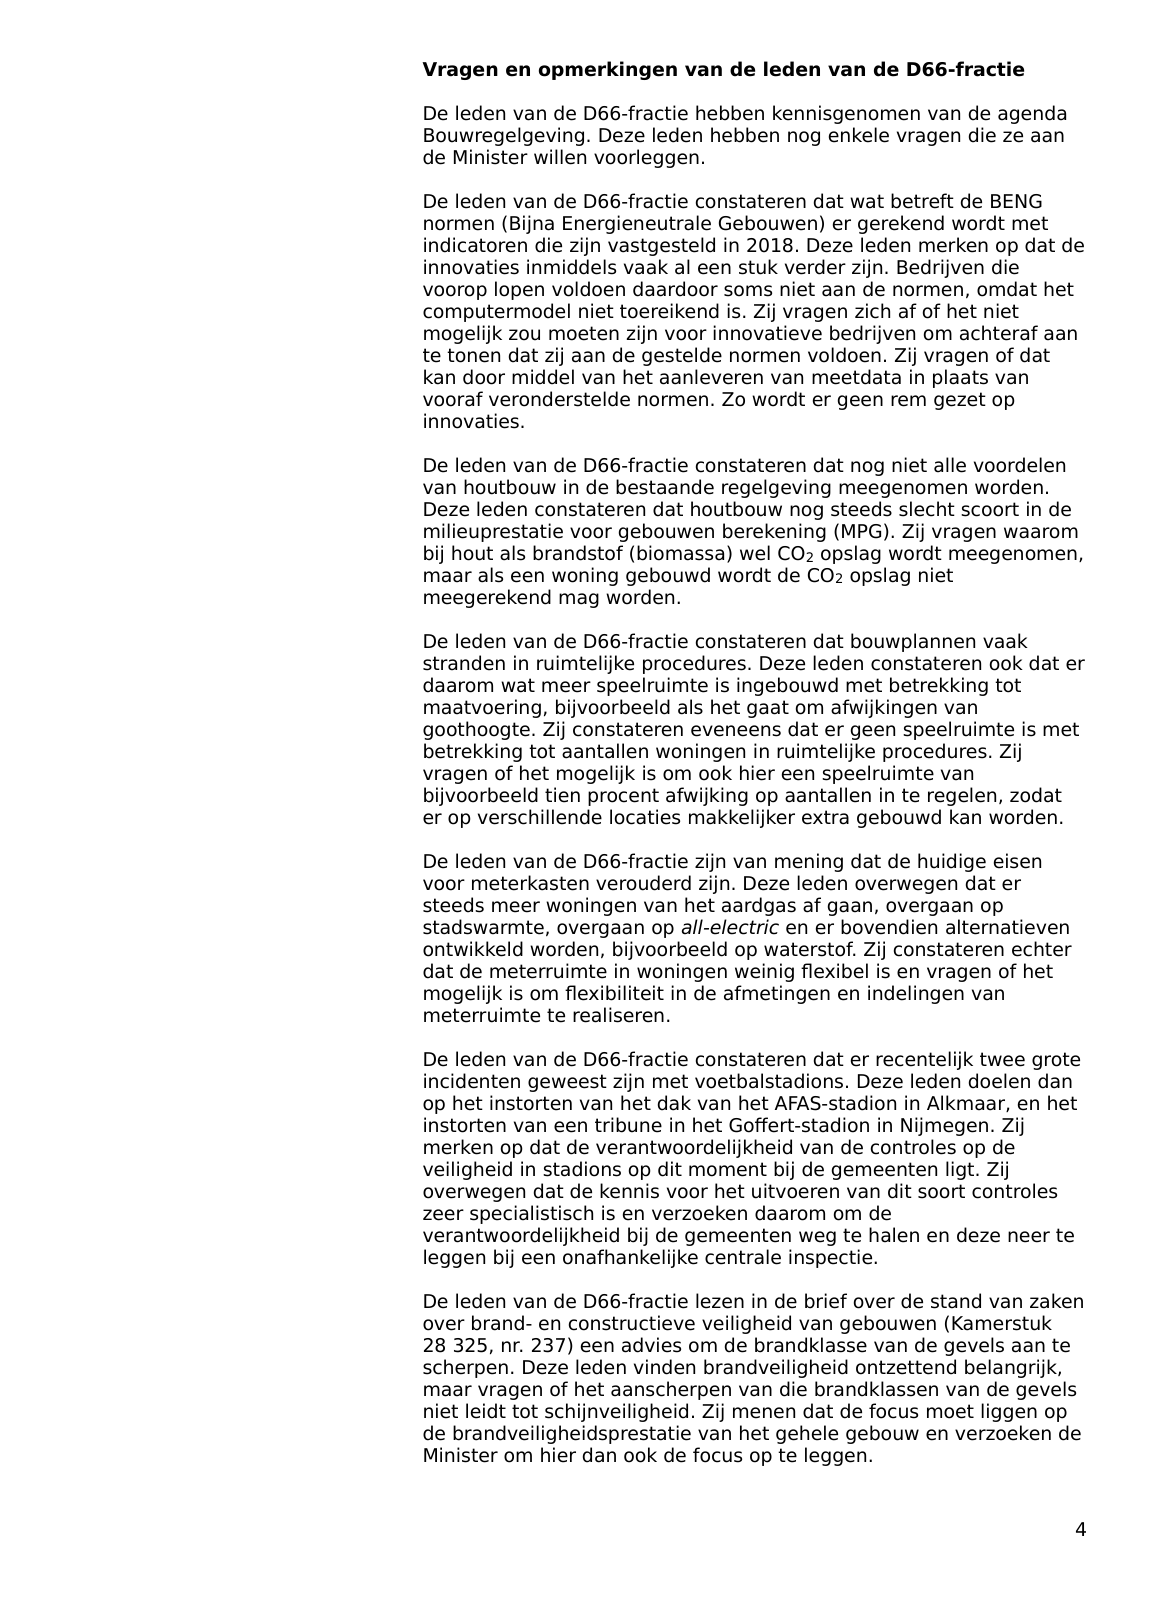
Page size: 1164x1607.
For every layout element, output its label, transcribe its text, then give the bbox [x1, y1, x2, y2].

text De leden van de D66-fractie constateren dat nog niet alle voordelen van houtbouw in de bestaande regelgeving meegenomen worden. Deze leden constateren dat houtbouw nog steeds slecht scoort in de milieuprestatie voor gebouwen berekening (MPG). Zij vragen waarom bij hout als brandstof (biomassa) wel CO2 opslag wordt meegenomen, maar als een woning gebouwd wordt de CO2 opslag niet meegerekend mag worden. [422, 455, 1087, 609]
text De leden van de D66-fractie hebben kennisgenomen van de agenda Bouwregelgeving. Deze leden hebben nog enkele vragen die ze aan de Minister willen voorleggen. [422, 103, 1087, 169]
text De leden van de D66-fractie constateren dat wat betreft de BENG normen (Bijna Energieneutrale Gebouwen) er gerekend wordt met indicatoren die zijn vastgesteld in 2018. Deze leden merken op dat de innovaties inmiddels vaak al een stuk verder zijn. Bedrijven die voorop lopen voldoen daardoor soms niet aan de normen, omdat het computermodel niet toereikend is. Zij vragen zich af of het niet mogelijk zou moeten zijn voor innovatieve bedrijven om achteraf aan te tonen dat zij aan de gestelde normen voldoen. Zij vragen of dat kan door middel van het aanleveren van meetdata in plaats van vooraf veronderstelde normen. Zo wordt er geen rem gezet op innovaties. [422, 191, 1087, 433]
text De leden van de D66-fractie zijn van mening dat de huidige eisen voor meterkasten verouderd zijn. Deze leden overwegen dat er steeds meer woningen van het aardgas af gaan, overgaan op stadswarmte, overgaan op all-electric en er bovendien alternatieven ontwikkeld worden, bijvoorbeeld op waterstof. Zij constateren echter dat de meterruimte in woningen weinig flexibel is en vragen of het mogelijk is om flexibiliteit in de afmetingen en indelingen van meterruimte te realiseren. [422, 851, 1087, 1027]
subtitle Vragen en opmerkingen van de leden van de D66-fractie [422, 59, 1087, 81]
text De leden van de D66-fractie constateren dat bouwplannen vaak stranden in ruimtelijke procedures. Deze leden constateren ook dat er daarom wat meer speelruimte is ingebouwd met betrekking tot maatvoering, bijvoorbeeld als het gaat om afwijkingen van goothoogte. Zij constateren eveneens dat er geen speelruimte is met betrekking tot aantallen woningen in ruimtelijke procedures. Zij vragen of het mogelijk is om ook hier een speelruimte van bijvoorbeeld tien procent afwijking op aantallen in te regelen, zodat er op verschillende locaties makkelijker extra gebouwd kan worden. [422, 631, 1087, 829]
text De leden van de D66-fractie lezen in de brief over de stand van zaken over brand- en constructieve veiligheid van gebouwen (Kamerstuk 28 325, nr. 237) een advies om de brandklasse van de gevels aan te scherpen. Deze leden vinden brandveiligheid ontzettend belangrijk, maar vragen of het aanscherpen van die brandklassen van de gevels niet leidt tot schijnveiligheid. Zij menen dat de focus moet liggen op de brandveiligheidsprestatie van het gehele gebouw en verzoeken de Minister om hier dan ook de focus op te leggen. [422, 1291, 1087, 1467]
text De leden van de D66-fractie constateren dat er recentelijk twee grote incidenten geweest zijn met voetbalstadions. Deze leden doelen dan op het instorten van het dak van het AFAS-stadion in Alkmaar, en het instorten van een tribune in het Goffert-stadion in Nijmegen. Zij merken op dat de verantwoordelijkheid van de controles op de veiligheid in stadions op dit moment bij de gemeenten ligt. Zij overwegen dat de kennis voor het uitvoeren van dit soort controles zeer specialistisch is en verzoeken daarom om de verantwoordelijkheid bij de gemeenten weg te halen en deze neer te leggen bij een onafhankelijke centrale inspectie. [422, 1049, 1087, 1269]
